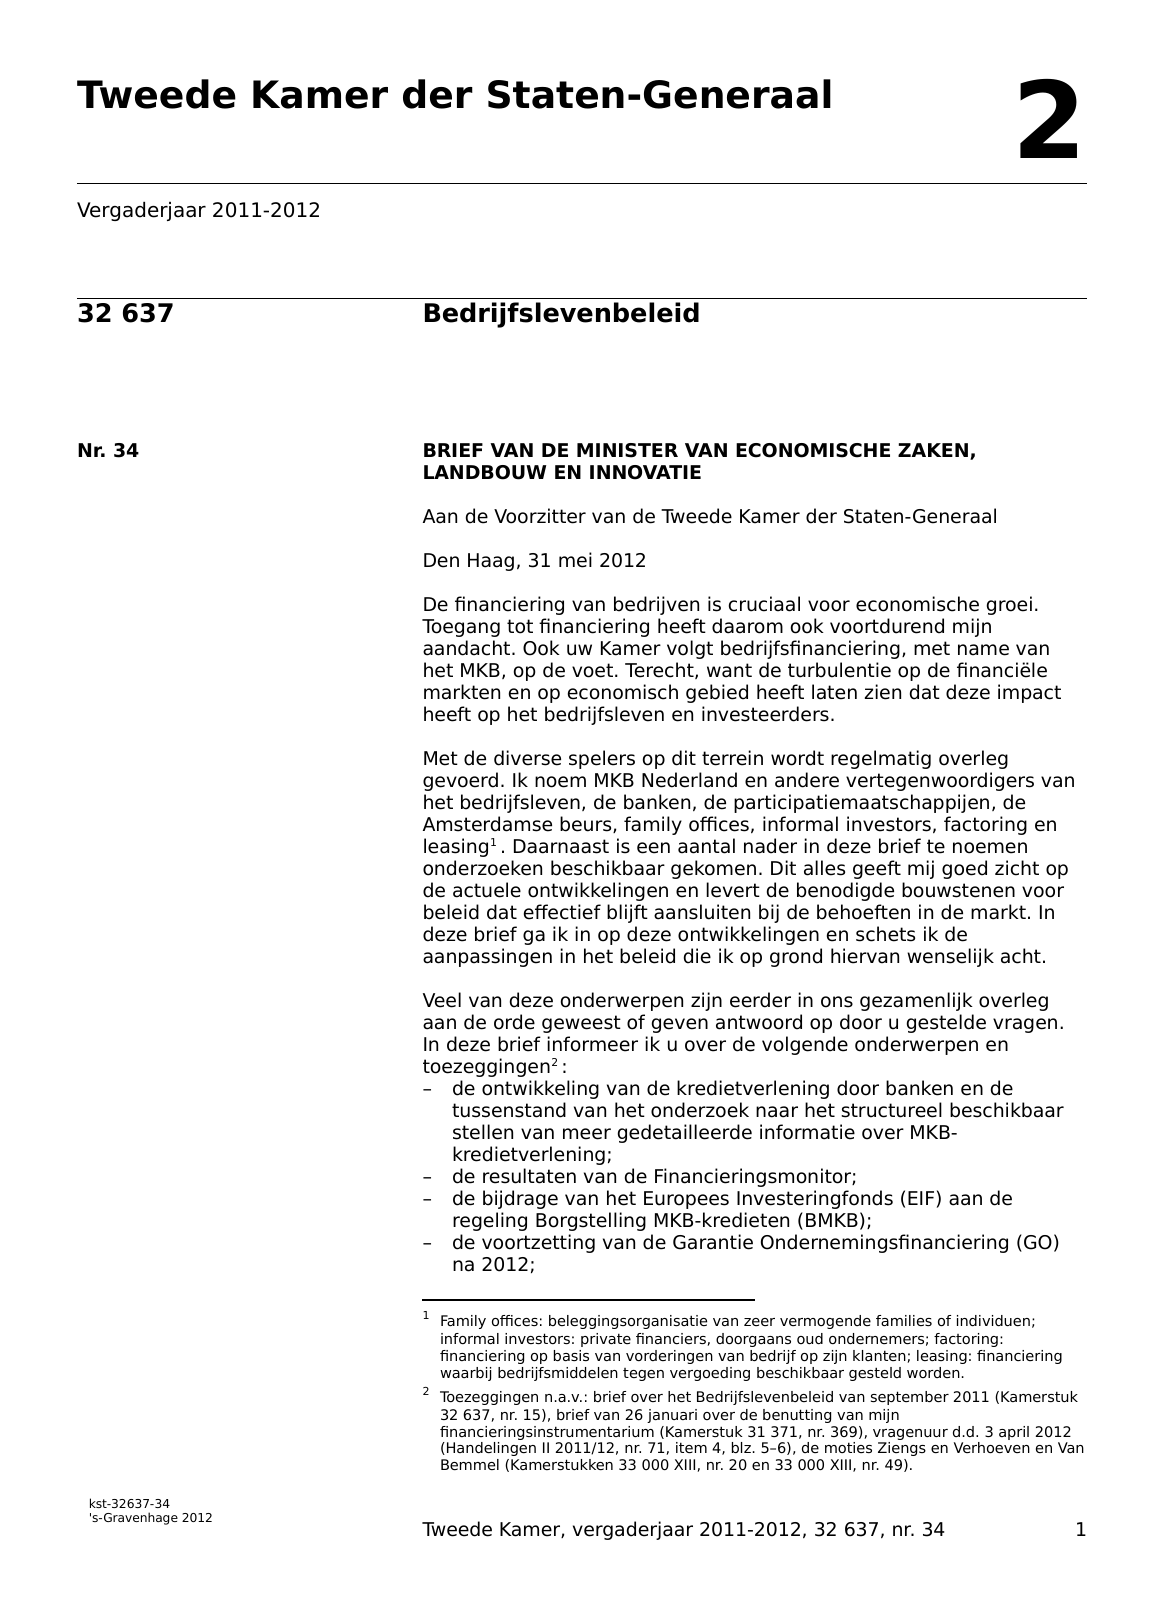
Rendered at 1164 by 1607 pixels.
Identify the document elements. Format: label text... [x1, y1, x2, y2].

text – de voortzetting van de Garantie Ondernemingsfinanciering (GO) na 2012; [422, 1232, 1087, 1276]
text – de ontwikkeling van de kredietverlening door banken en de tussenstand van het onderzoek naar het structureel beschikbaar stellen van meer gedetailleerde informatie over MKB-kredietverlening; [422, 1078, 1087, 1166]
text 's-Gravenhage 2012 [88, 1511, 323, 1525]
text kst-32637-34 [88, 1497, 323, 1511]
text – de bijdrage van het Europees Investeringfonds (EIF) aan de regeling Borgstelling MKB-kredieten (BMKB); [422, 1188, 1087, 1232]
subtitle 32 637 Bedrijfslevenbeleid [77, 299, 1087, 329]
text Toezeggingen n.a.v.: brief over het Bedrijfslevenbeleid van september 2011 (Kamerstuk 32 637, nr. 15), brief van 26 januari over de benutting van mijn financieringsinstrumentarium (Kamerstuk 31 371, nr. 369), vragenuur d.d. 3 april 2012 (Handelingen II 2011/12, nr. 71, item 4, blz. 5–6), de moties Ziengs en Verhoeven en Van Bemmel (Kamerstukken 33 000 XIII, nr. 20 en 33 000 XIII, nr. 49). [422, 1385, 1087, 1474]
text Veel van deze onderwerpen zijn eerder in ons gezamenlijk overleg aan de orde geweest of geven antwoord op door u gestelde vragen. In deze brief informeer ik u over de volgende onderwerpen en toezeggingen: [422, 990, 1087, 1078]
table_header 2 [886, 59, 1087, 183]
table_cell Vergaderjaar 2011-2012 [77, 184, 1087, 298]
subtitle Nr. 34 BRIEF VAN DE MINISTER VAN ECONOMISCHE ZAKEN, LANDBOUW EN INNOVATIE [77, 440, 1087, 484]
text Den Haag, 31 mei 2012 [422, 550, 1087, 572]
text De financiering van bedrijven is cruciaal voor economische groei. Toegang tot financiering heeft daarom ook voortdurend mijn aandacht. Ook uw Kamer volgt bedrijfsfinanciering, met name van het MKB, op de voet. Terecht, want de turbulentie op de financiële markten en op economisch gebied heeft laten zien dat deze impact heeft op het bedrijfsleven en investeerders. [422, 594, 1087, 726]
table_header Tweede Kamer der Staten-Generaal [77, 59, 886, 183]
text Family offices: beleggingsorganisatie van zeer vermogende families of individuen; informal investors: private financiers, doorgaans oud ondernemers; factoring: financiering op basis van vorderingen van bedrijf op zijn klanten; leasing: financiering waarbij bedrijfsmiddelen tegen vergoeding beschikbaar gesteld worden. [422, 1309, 1087, 1382]
text Met de diverse spelers op dit terrein wordt regelmatig overleg gevoerd. Ik noem MKB Nederland en andere vertegenwoordigers van het bedrijfsleven, de banken, de participatiemaatschappijen, de Amsterdamse beurs, family offices, informal investors, factoring en leasing. Daarnaast is een aantal nader in deze brief te noemen onderzoeken beschikbaar gekomen. Dit alles geeft mij goed zicht op de actuele ontwikkelingen en levert de benodigde bouwstenen voor beleid dat effectief blijft aansluiten bij de behoeften in de markt. In deze brief ga ik in op deze ontwikkelingen en schets ik de aanpassingen in het beleid die ik op grond hiervan wenselijk acht. [422, 748, 1087, 968]
text – de resultaten van de Financieringsmonitor; [422, 1166, 1087, 1188]
text Aan de Voorzitter van de Tweede Kamer der Staten-Generaal [422, 506, 1087, 528]
